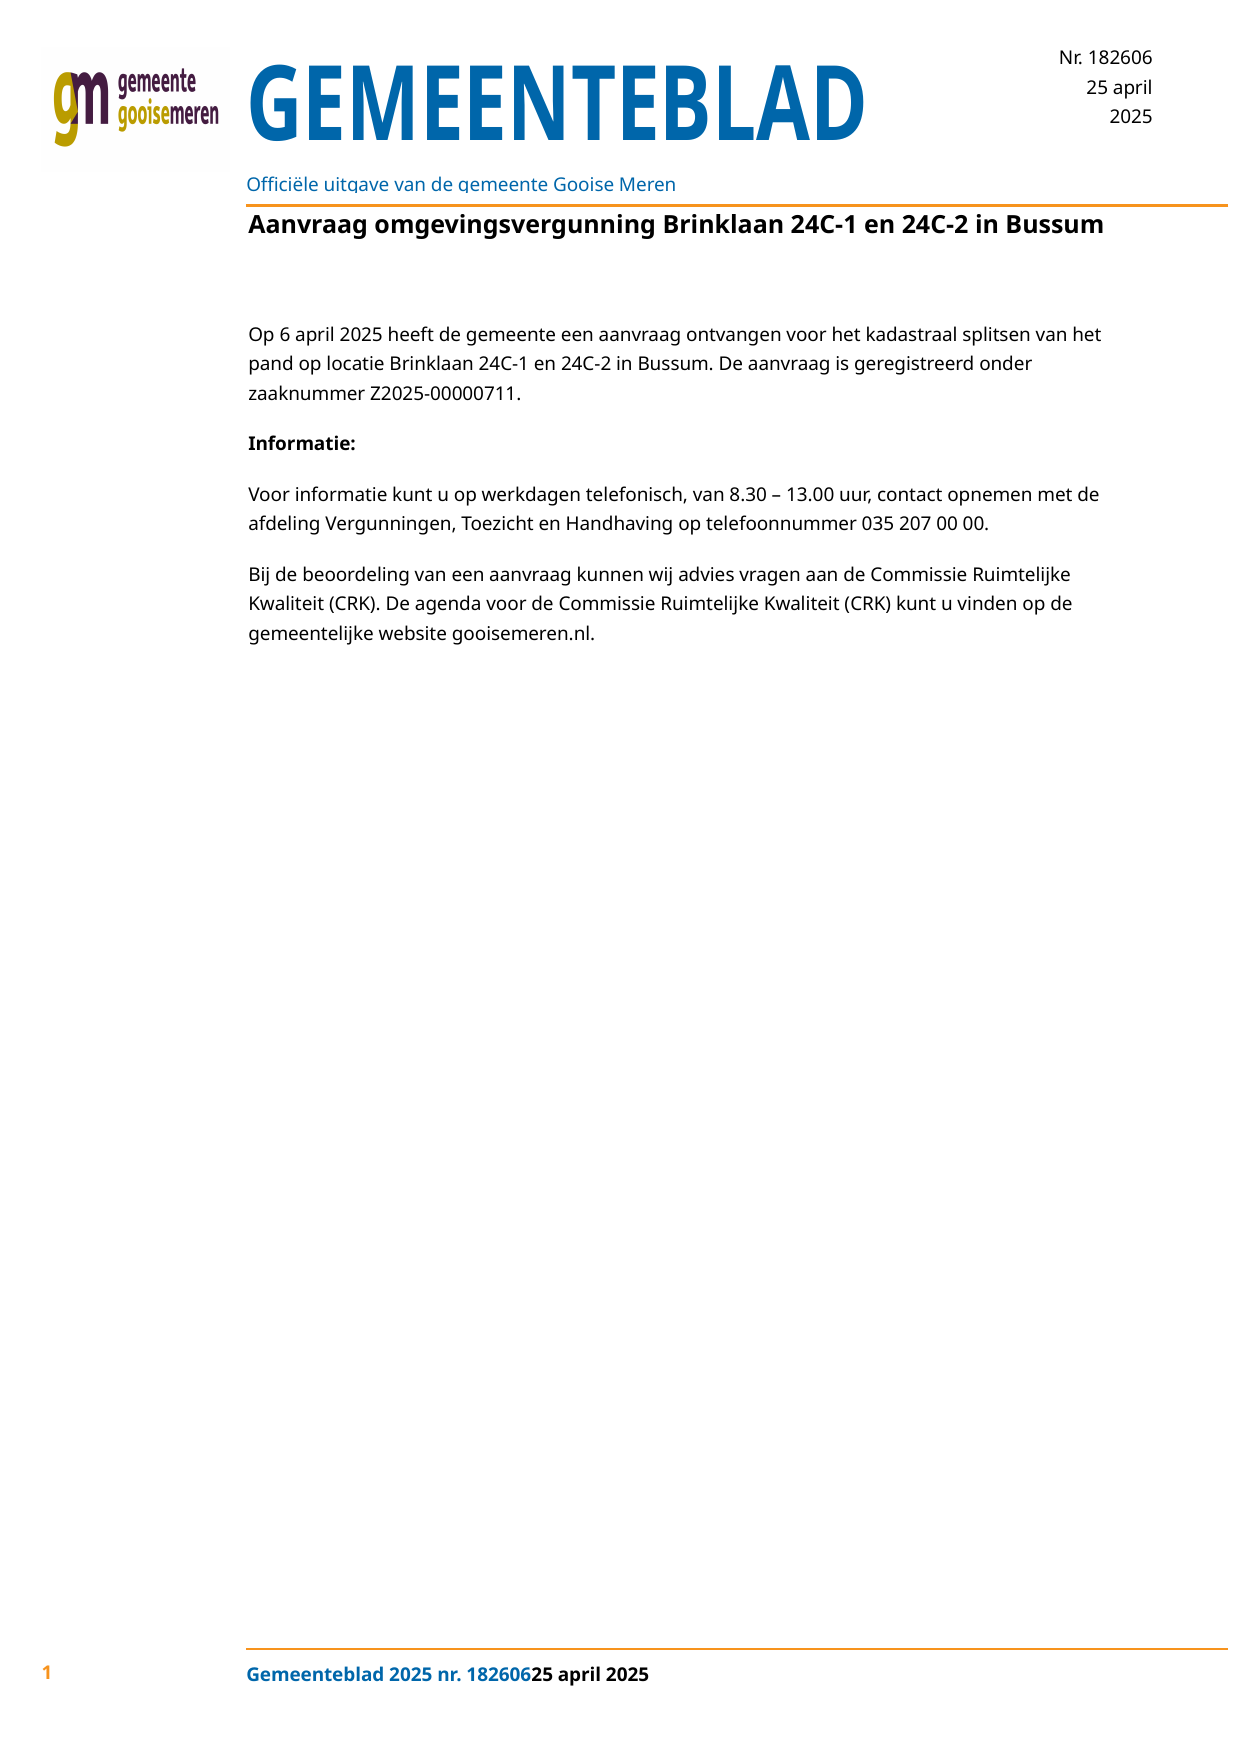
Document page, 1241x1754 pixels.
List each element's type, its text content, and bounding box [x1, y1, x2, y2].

text Voor informatie kunt u op werkdagen telefonisch, van 8.30 – 13.00 uur, contact opnemen met de afdeling Vergunningen, Toezicht en Handhaving op telefoonnummer 035 207 00 00. [248, 481, 1152, 536]
text Op 6 april 2025 heeft de gemeente een aanvraag ontvangen voor het kadastraal splitsen van het pand op locatie Brinklaan 24C-1 en 24C-2 in Bussum. De aanvraag is geregistreerd onder zaaknummer Z2025-00000711. [248, 321, 1152, 406]
text Informatie: [248, 430, 1152, 456]
text Aanvraag omgevingsvergunning Brinklaan 24C-1 en 24C-2 in Bussum [248, 207, 1152, 241]
text Bij de beoordeling van een aanvraag kunnen wij advies vragen aan de Commissie Ruimtelijke Kwaliteit (CRK). De agenda voor de Commissie Ruimtelijke Kwaliteit (CRK) kunt u vinden op de gemeentelijke website gooisemeren.nl. [248, 561, 1152, 646]
picture [41, 47, 231, 172]
